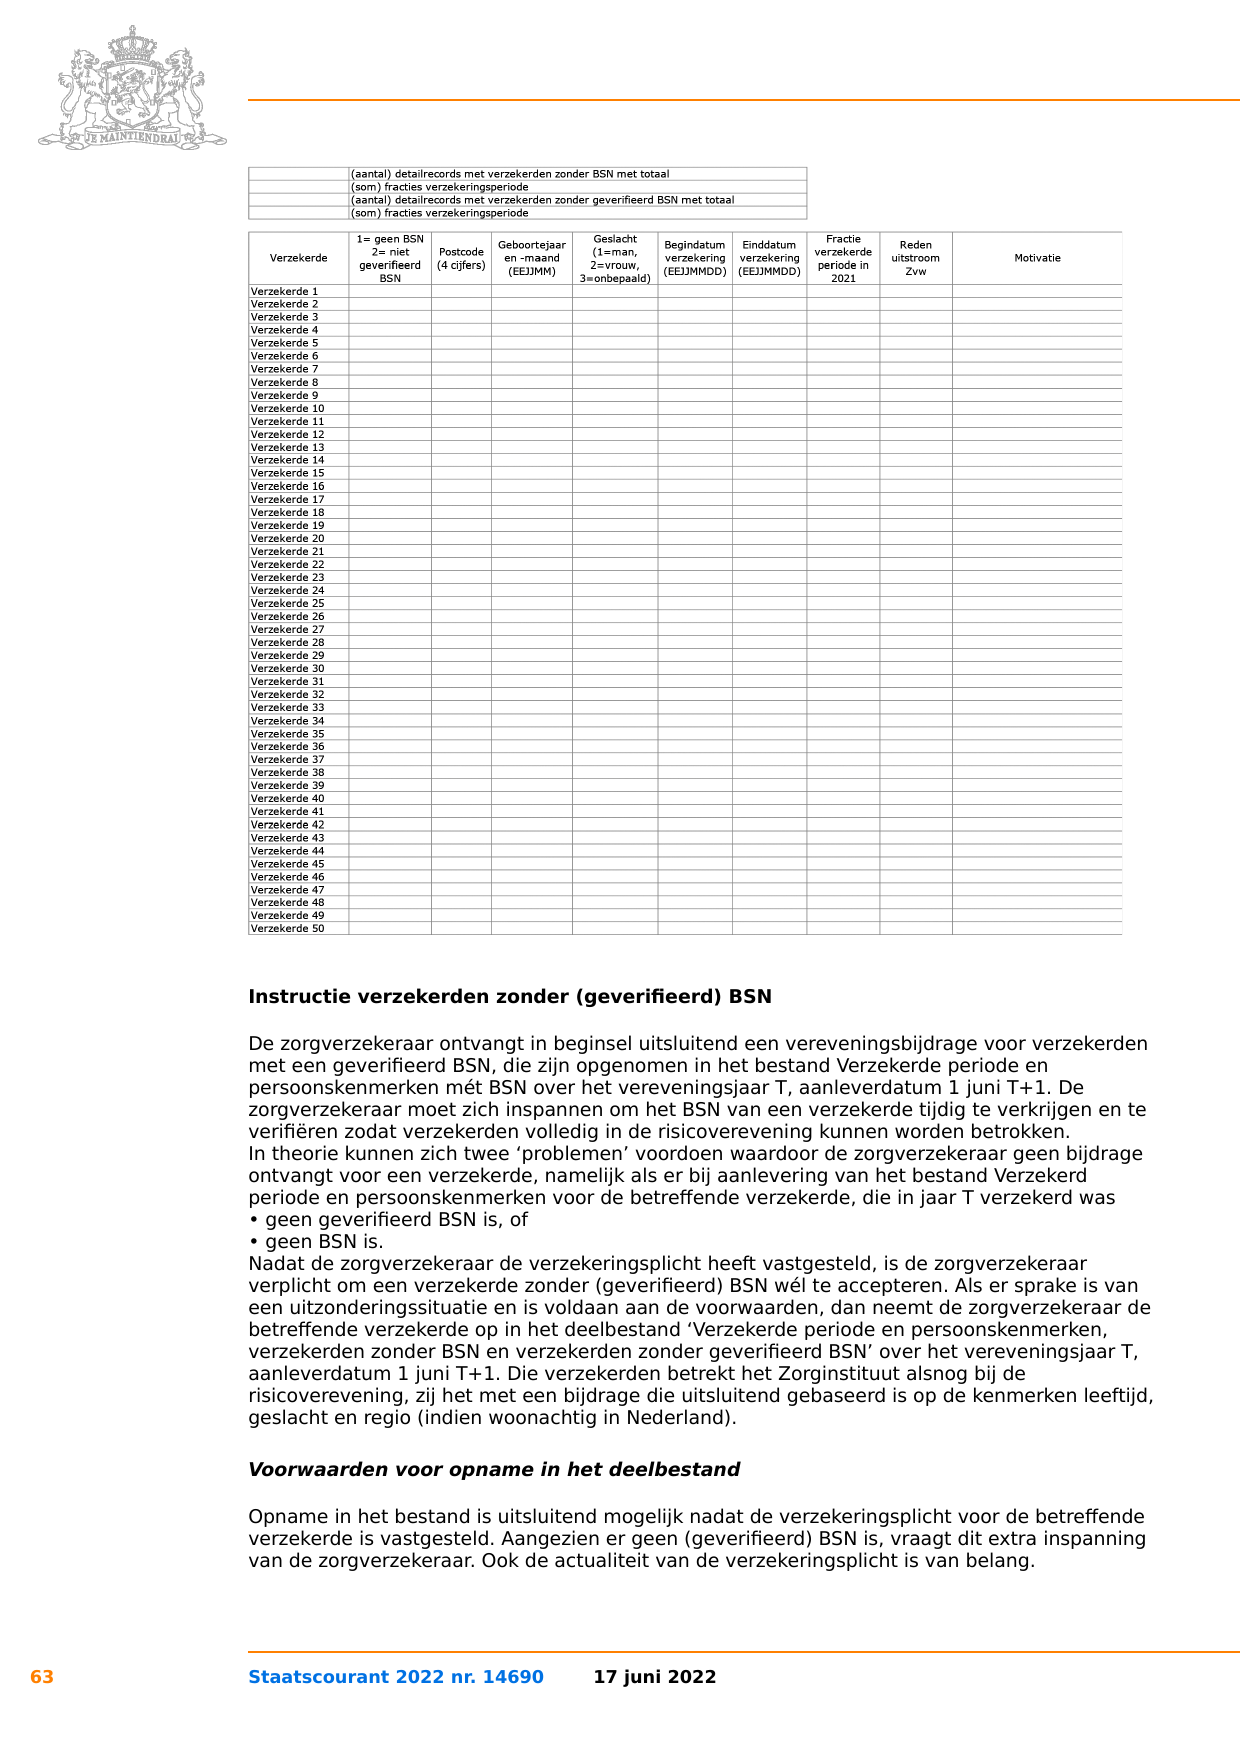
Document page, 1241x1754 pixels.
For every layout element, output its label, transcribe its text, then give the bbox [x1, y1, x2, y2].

text • geen BSN is. [248, 1231, 1163, 1253]
subtitle Instructie verzekerden zonder (geverifieerd) BSN [248, 986, 1163, 1008]
subtitle Voorwaarden voor opname in het deelbestand [248, 1459, 1163, 1481]
picture [38, 25, 227, 150]
text Nadat de zorgverzekeraar de verzekeringsplicht heeft vastgesteld, is de zorgverzekeraar verplicht om een verzekerde zonder (geverifieerd) BSN wél te accepteren. Als er sprake is van een uitzonderingssituatie en is voldaan aan de voorwaarden, dan neemt de zorgverzekeraar de betreffende verzekerde op in het deelbestand ‘Verzekerde periode en persoonskenmerken, verzekerden zonder BSN en verzekerden zonder geverifieerd BSN’ over het vereveningsjaar T, aanleverdatum 1 juni T+1. Die verzekerden betrekt het Zorginstituut alsnog bij de risicoverevening, zij het met een bijdrage die uitsluitend gebaseerd is op de kenmerken leeftijd, geslacht en regio (indien woonachtig in Nederland). [248, 1253, 1163, 1429]
picture [248, 155, 1123, 935]
text • geen geverifieerd BSN is, of [248, 1209, 1163, 1231]
text De zorgverzekeraar ontvangt in beginsel uitsluitend een vereveningsbijdrage voor verzekerden met een geverifieerd BSN, die zijn opgenomen in het bestand Verzekerde periode en persoonskenmerken mét BSN over het vereveningsjaar T, aanleverdatum 1 juni T+1. De zorgverzekeraar moet zich inspannen om het BSN van een verzekerde tijdig te verkrijgen en te verifiëren zodat verzekerden volledig in de risicoverevening kunnen worden betrokken. [248, 1033, 1163, 1143]
text In theorie kunnen zich twee ‘problemen’ voordoen waardoor de zorgverzekeraar geen bijdrage ontvangt voor een verzekerde, namelijk als er bij aanlevering van het bestand Verzekerd periode en persoonskenmerken voor de betreffende verzekerde, die in jaar T verzekerd was [248, 1143, 1163, 1209]
text Opname in het bestand is uitsluitend mogelijk nadat de verzekeringsplicht voor de betreffende verzekerde is vastgesteld. Aangezien er geen (geverifieerd) BSN is, vraagt dit extra inspanning van de zorgverzekeraar. Ook de actualiteit van de verzekeringsplicht is van belang. [248, 1506, 1163, 1572]
